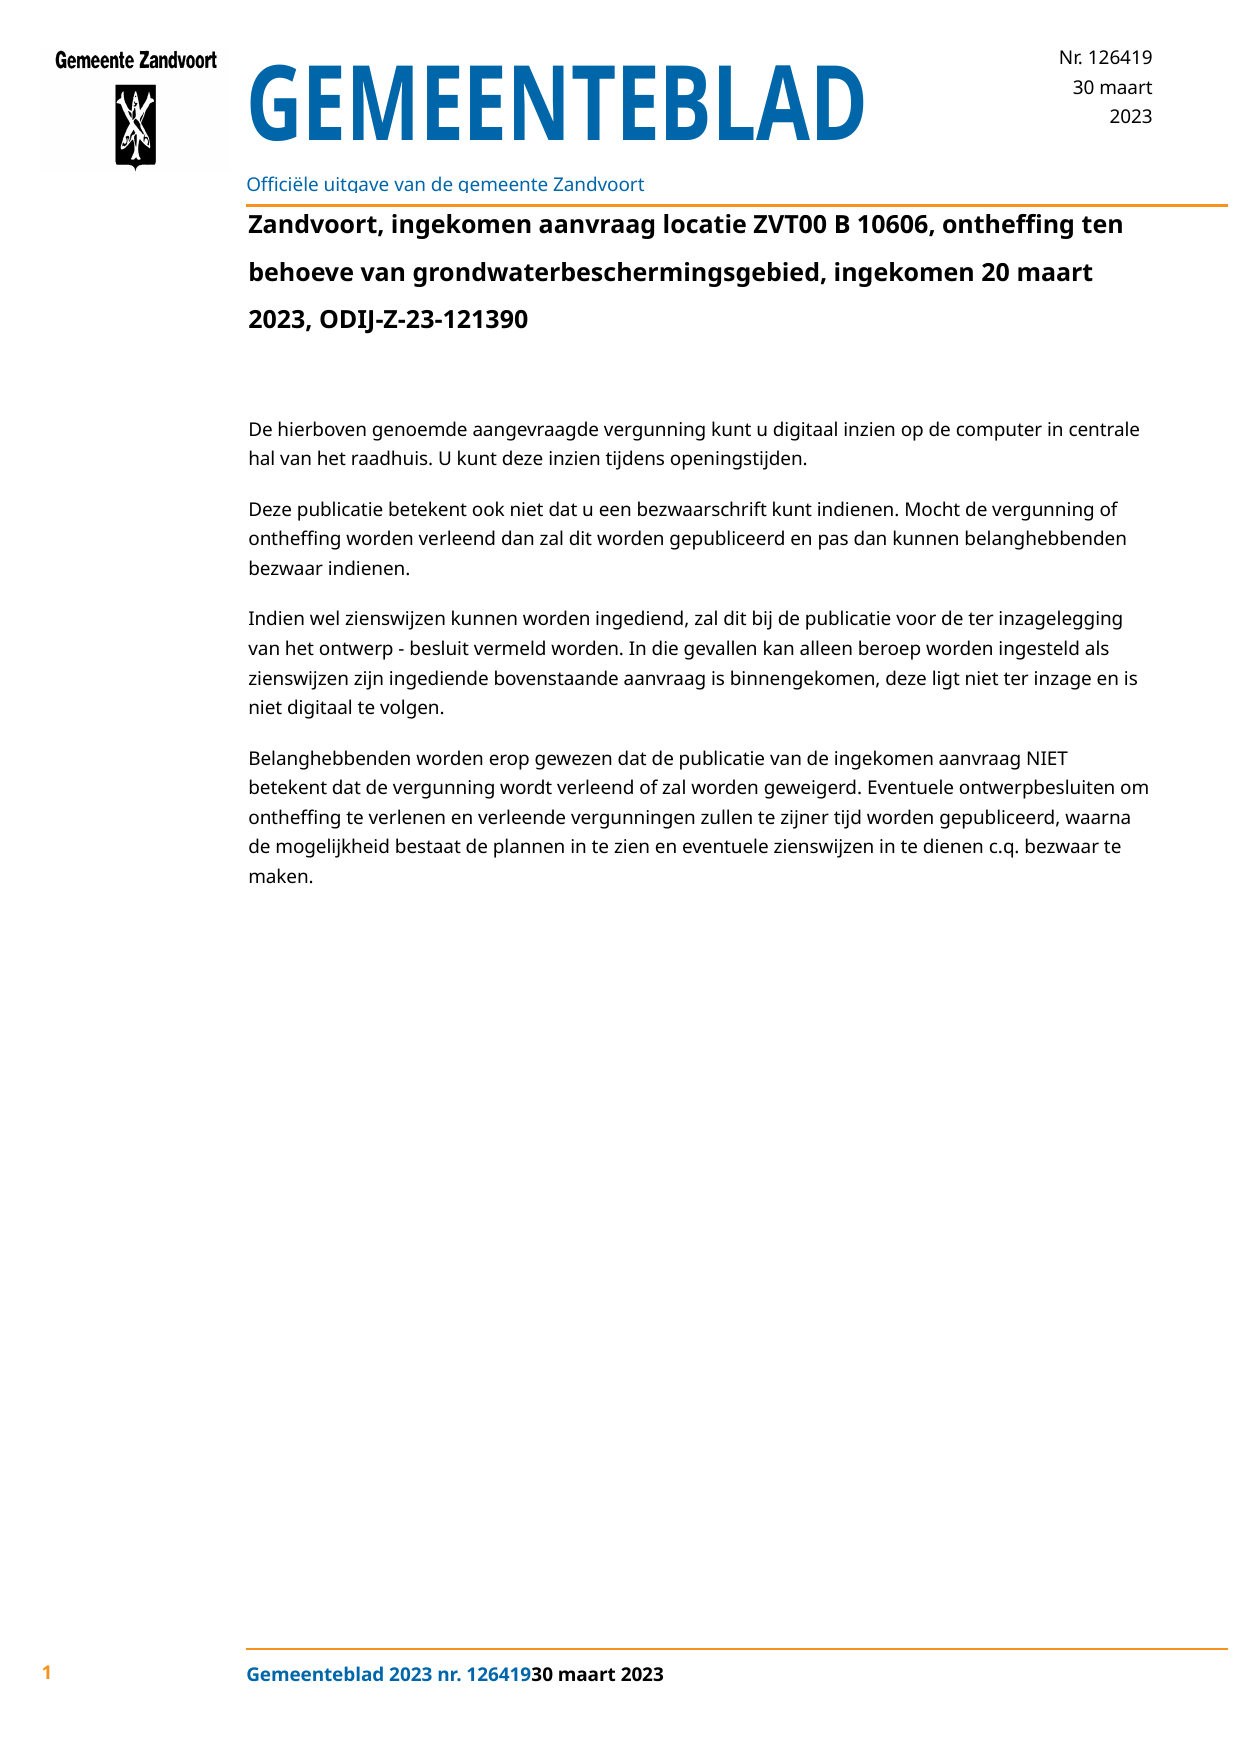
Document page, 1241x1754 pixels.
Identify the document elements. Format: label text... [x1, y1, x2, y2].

picture [41, 47, 231, 172]
text De hierboven genoemde aangevraagde vergunning kunt u digitaal inzien op de computer in centrale hal van het raadhuis. U kunt deze inzien tijdens openingstijden. [248, 416, 1152, 471]
text Zandvoort, ingekomen aanvraag locatie ZVT00 B 10606, ontheffing ten behoeve van grondwaterbeschermingsgebied, ingekomen 20 maart 2023, ODIJ-Z-23-121390 [248, 207, 1152, 336]
text Deze publicatie betekent ook niet dat u een bezwaarschrift kunt indienen. Mocht de vergunning of ontheffing worden verleend dan zal dit worden gepubliceerd en pas dan kunnen belanghebbenden bezwaar indienen. [248, 496, 1152, 581]
text Indien wel zienswijzen kunnen worden ingediend, zal dit bij de publicatie voor de ter inzagelegging van het ontwerp - besluit vermeld worden. In die gevallen kan alleen beroep worden ingesteld als zienswijzen zijn ingediende bovenstaande aanvraag is binnengekomen, deze ligt niet ter inzage en is niet digitaal te volgen. [248, 606, 1152, 720]
text Belanghebbenden worden erop gewezen dat de publicatie van de ingekomen aanvraag NIET betekent dat de vergunning wordt verleend of zal worden geweigerd. Eventuele ontwerpbesluiten om ontheffing te verlenen en verleende vergunningen zullen te zijner tijd worden gepubliceerd, waarna de mogelijkheid bestaat de plannen in te zien en eventuele zienswijzen in te dienen c.q. bezwaar te maken. [248, 745, 1152, 889]
